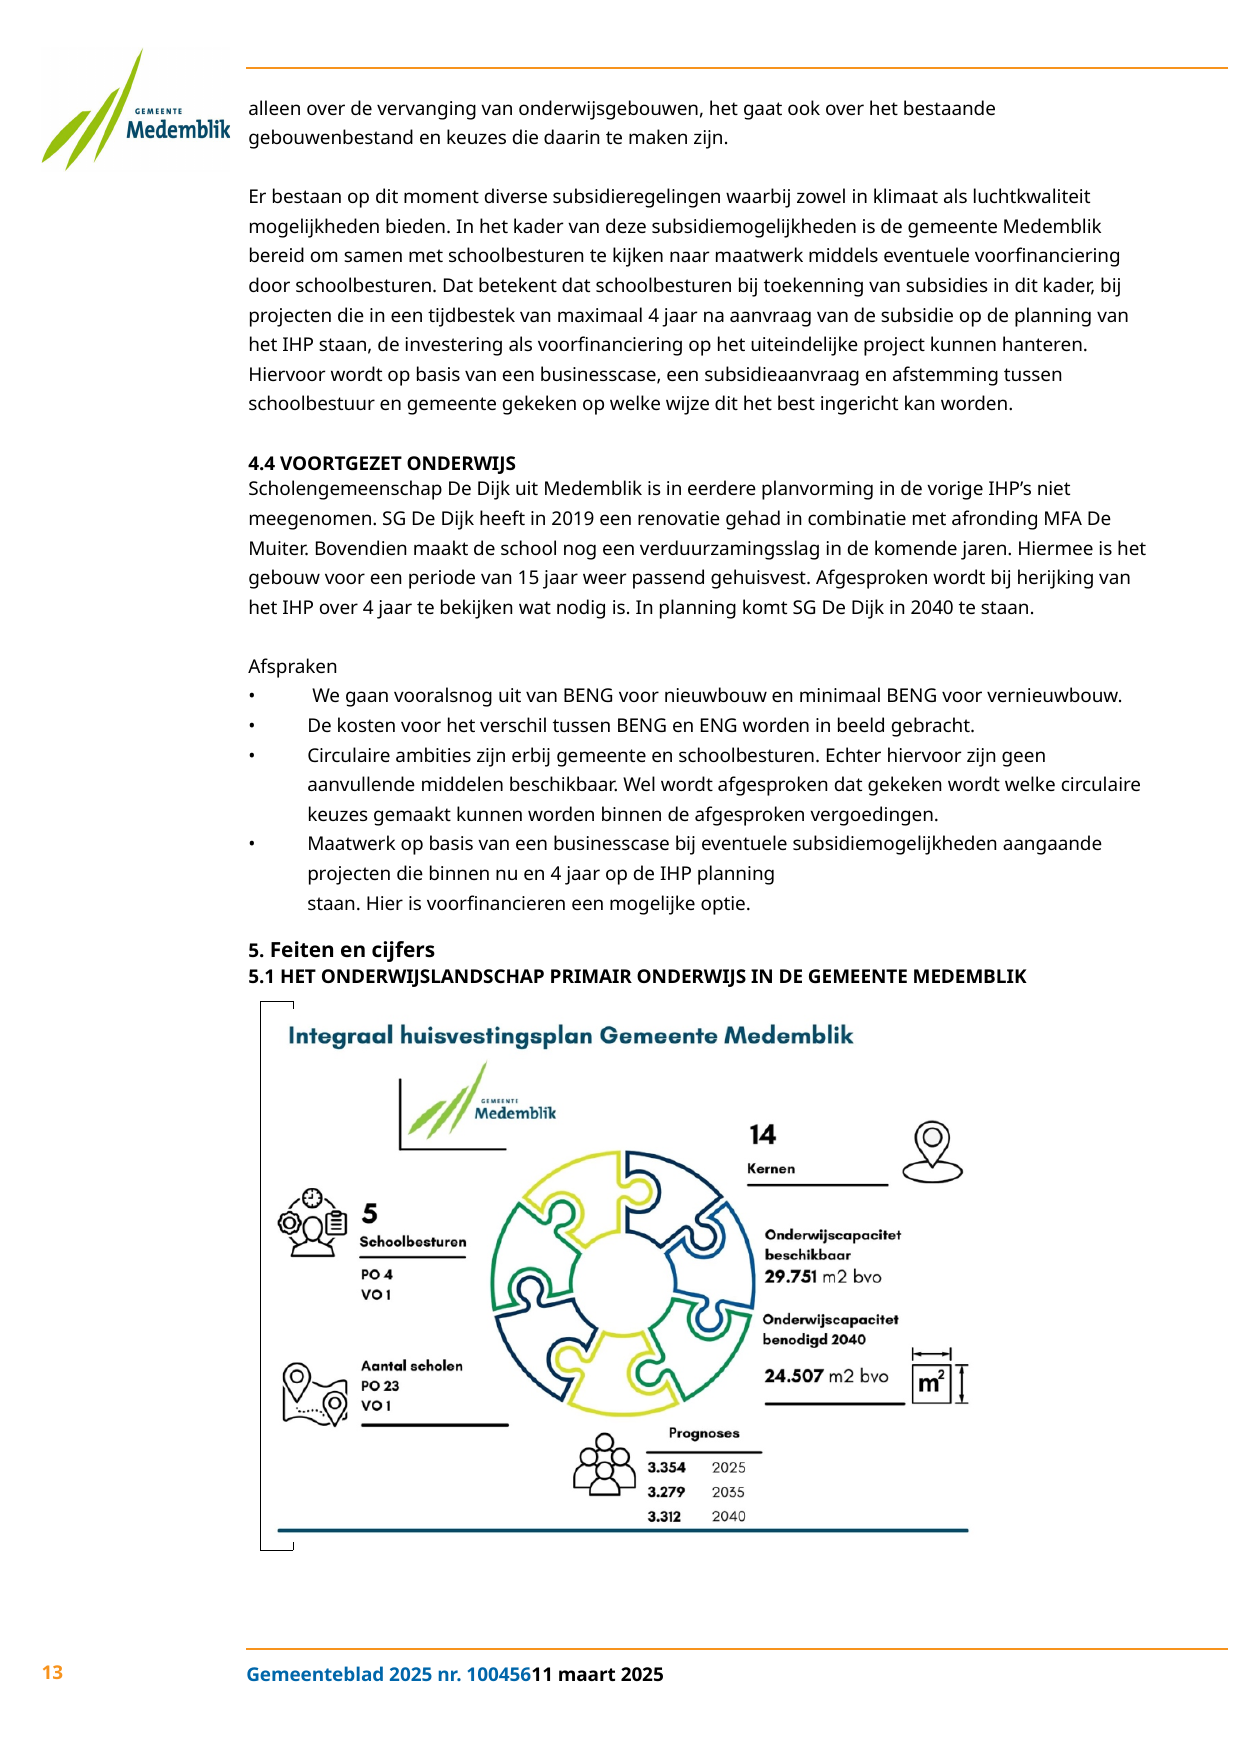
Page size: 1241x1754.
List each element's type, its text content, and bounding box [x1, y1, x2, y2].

picture [41, 47, 231, 172]
picture [268, 1009, 978, 1542]
text 5.1 HET ONDERWIJSLANDSCHAP PRIMAIR ONDERWIJS IN DE GEMEENTE MEDEMBLIK [248, 963, 1152, 989]
table_header Afspraken We gaan vooralsnog uit van BENG voor nieuwbouw en minimaal BENG voor vernieuwbouw. De kosten voor het verschil tussen BENG en ENG worden in beeld gebracht. Circulaire ambities zijn erbij gemeente en schoolbesturen. Echter hiervoor zijn geen aanvullende middelen beschikbaar. Wel wordt afgesproken dat gekeken wordt welke circulaire keuzes gemaakt kunnen worden binnen de afgesproken vergoedingen. Maatwerk op basis van een businesscase bij eventuele subsidiemogelijkheden aangaande projecten die binnen nu en 4 jaar op de IHP planning staan. Hier is voorfinancieren een mogelijke optie. [248, 653, 1152, 916]
text 5. Feiten en cijfers [248, 935, 1152, 963]
text alleen over de vervanging van onderwijsgebouwen, het gaat ook over het bestaande gebouwenbestand en keuzes die daarin te maken zijn. [248, 95, 1152, 150]
text 4.4 VOORTGEZET ONDERWIJS [248, 450, 1152, 476]
text Scholengemeenschap De Dijk uit Medemblik is in eerdere planvorming in de vorige IHP’s niet meegenomen. SG De Dijk heeft in 2019 een renovatie gehad in combinatie met afronding MFA De Muiter. Bovendien maakt de school nog een verduurzamingsslag in de komende jaren. Hiermee is het gebouw voor een periode van 15 jaar weer passend gehuisvest. Afgesproken wordt bij herijking van het IHP over 4 jaar te bekijken wat nodig is. In planning komt SG De Dijk in 2040 te staan. [248, 476, 1152, 619]
text Er bestaan op dit moment diverse subsidieregelingen waarbij zowel in klimaat als luchtkwaliteit mogelijkheden bieden. In het kader van deze subsidiemogelijkheden is de gemeente Medemblik bereid om samen met schoolbesturen te kijken naar maatwerk middels eventuele voorfinanciering door schoolbesturen. Dat betekent dat schoolbesturen bij toekenning van subsidies in dit kader, bij projecten die in een tijdbestek van maximaal 4 jaar na aanvraag van de subsidie op de planning van het IHP staan, de investering als voorfinanciering op het uiteindelijke project kunnen hanteren. Hiervoor wordt op basis van een businesscase, een subsidieaanvraag en afstemming tussen schoolbestuur en gemeente gekeken op welke wijze dit het best ingericht kan worden. [248, 183, 1152, 416]
